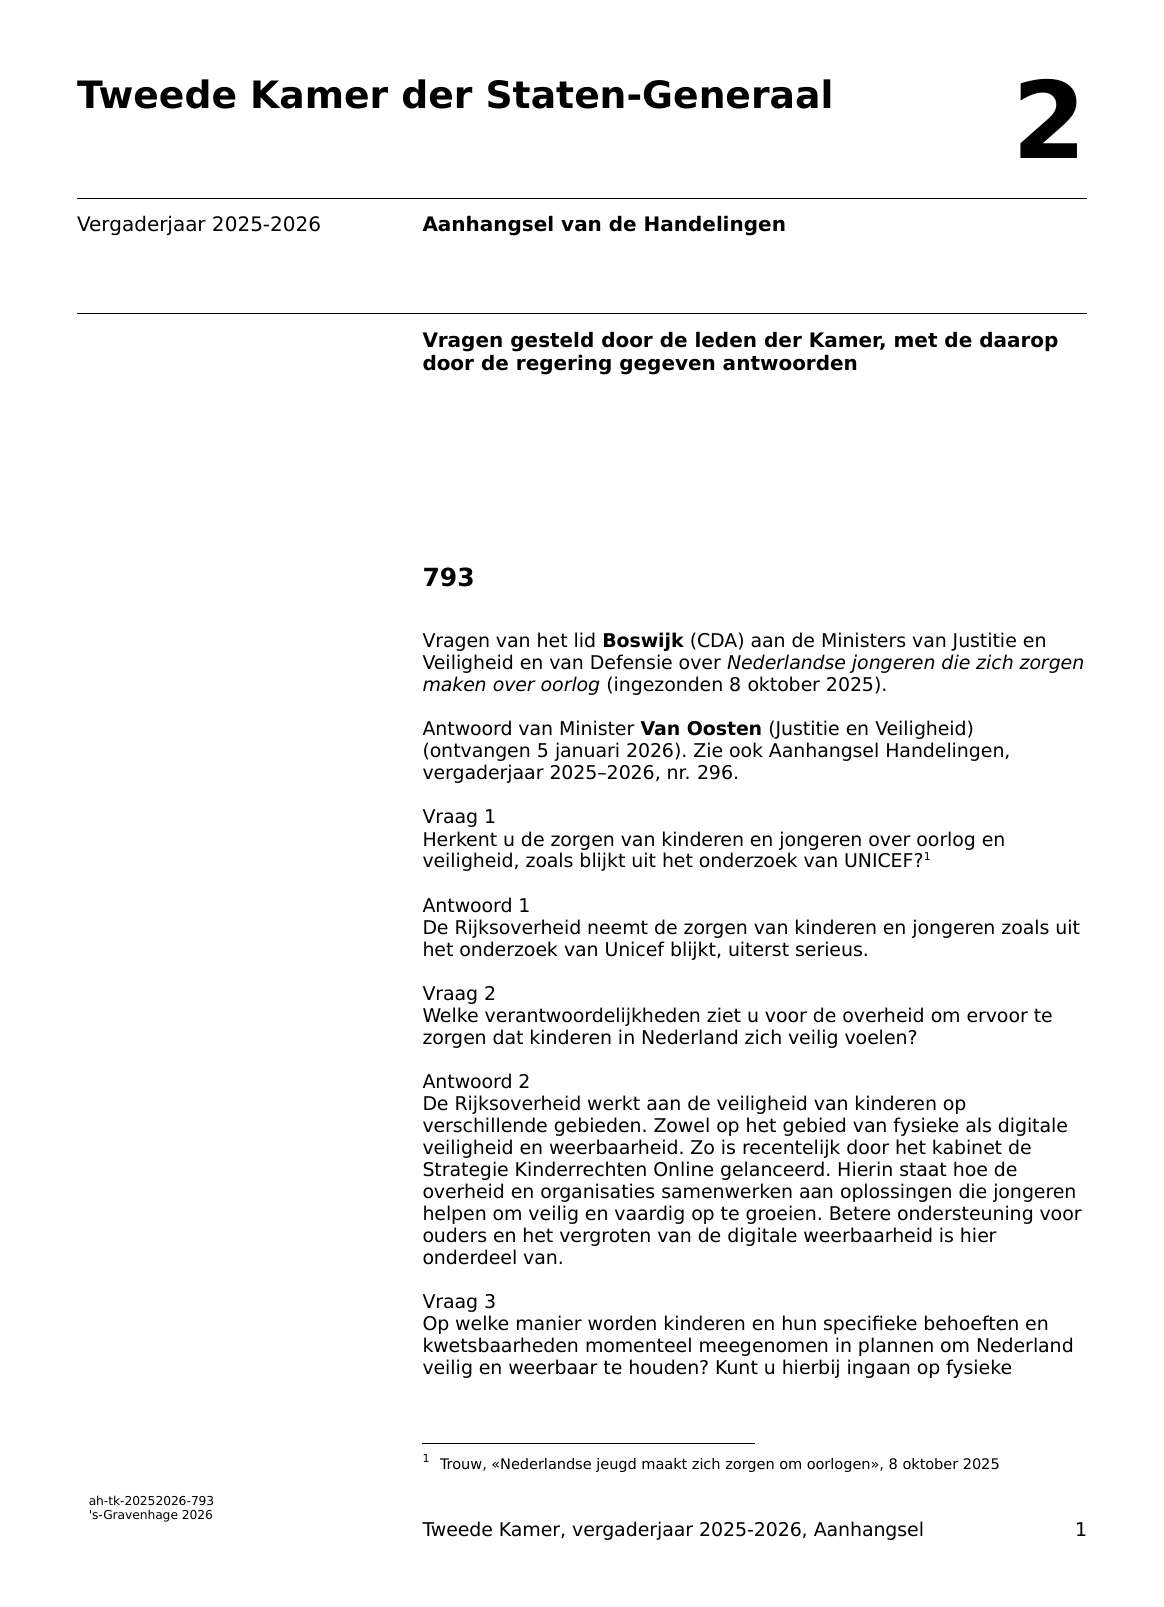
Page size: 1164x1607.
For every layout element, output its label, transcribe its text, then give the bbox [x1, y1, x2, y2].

text Vraag 3 [422, 1291, 1087, 1313]
text Vragen van het lid Boswijk (CDA) aan de Ministers van Justitie en Veiligheid en van Defensie over Nederlandse jongeren die zich zorgen maken over oorlog (ingezonden 8 oktober 2025). [422, 630, 1087, 696]
text Herkent u de zorgen van kinderen en jongeren over oorlog en veiligheid, zoals blijkt uit het onderzoek van UNICEF? [422, 828, 1087, 872]
table_cell Aanhangsel van de Handelingen [422, 199, 1087, 313]
text De Rijksoverheid werkt aan de veiligheid van kinderen op verschillende gebieden. Zowel op het gebied van fysieke als digitale veiligheid en weerbaarheid. Zo is recentelijk door het kabinet de Strategie Kinderrechten Online gelanceerd. Hierin staat hoe de overheid en organisaties samenwerken aan oplossingen die jongeren helpen om veilig en vaardig op te groeien. Betere ondersteuning voor ouders en het vergroten van de digitale weerbaarheid is hier onderdeel van. [422, 1093, 1087, 1269]
text Antwoord van Minister Van Oosten (Justitie en Veiligheid) (ontvangen 5 januari 2026). Zie ook Aanhangsel Handelingen, vergaderjaar 2025–2026, nr. 296. [422, 718, 1087, 784]
text Vraag 2 [422, 983, 1087, 1005]
text 793 [422, 563, 1087, 592]
text Trouw, «Nederlandse jeugd maakt zich zorgen om oorlogen», 8 oktober 2025 [422, 1452, 1087, 1474]
table_header Tweede Kamer der Staten-Generaal [77, 59, 886, 198]
text 's-Gravenhage 2026 [88, 1508, 323, 1522]
table_cell [77, 314, 422, 375]
text Antwoord 2 [422, 1071, 1087, 1093]
table_cell Vergaderjaar 2025-2026 [77, 199, 422, 313]
text ah-tk-20252026-793 [88, 1494, 323, 1508]
text Vraag 1 [422, 806, 1087, 828]
text Welke verantwoordelijkheden ziet u voor de overheid om ervoor te zorgen dat kinderen in Nederland zich veilig voelen? [422, 1005, 1087, 1049]
table_header 2 [886, 59, 1087, 198]
table_cell Vragen gesteld door de leden der Kamer, met de daarop door de regering gegeven antwoorden [422, 314, 1087, 375]
text Op welke manier worden kinderen en hun specifieke behoeften en kwetsbaarheden momenteel meegenomen in plannen om Nederland veilig en weerbaar te houden? Kunt u hierbij ingaan op fysieke [422, 1313, 1087, 1379]
text Antwoord 1 [422, 894, 1087, 917]
text De Rijksoverheid neemt de zorgen van kinderen en jongeren zoals uit het onderzoek van Unicef blijkt, uiterst serieus. [422, 917, 1087, 961]
